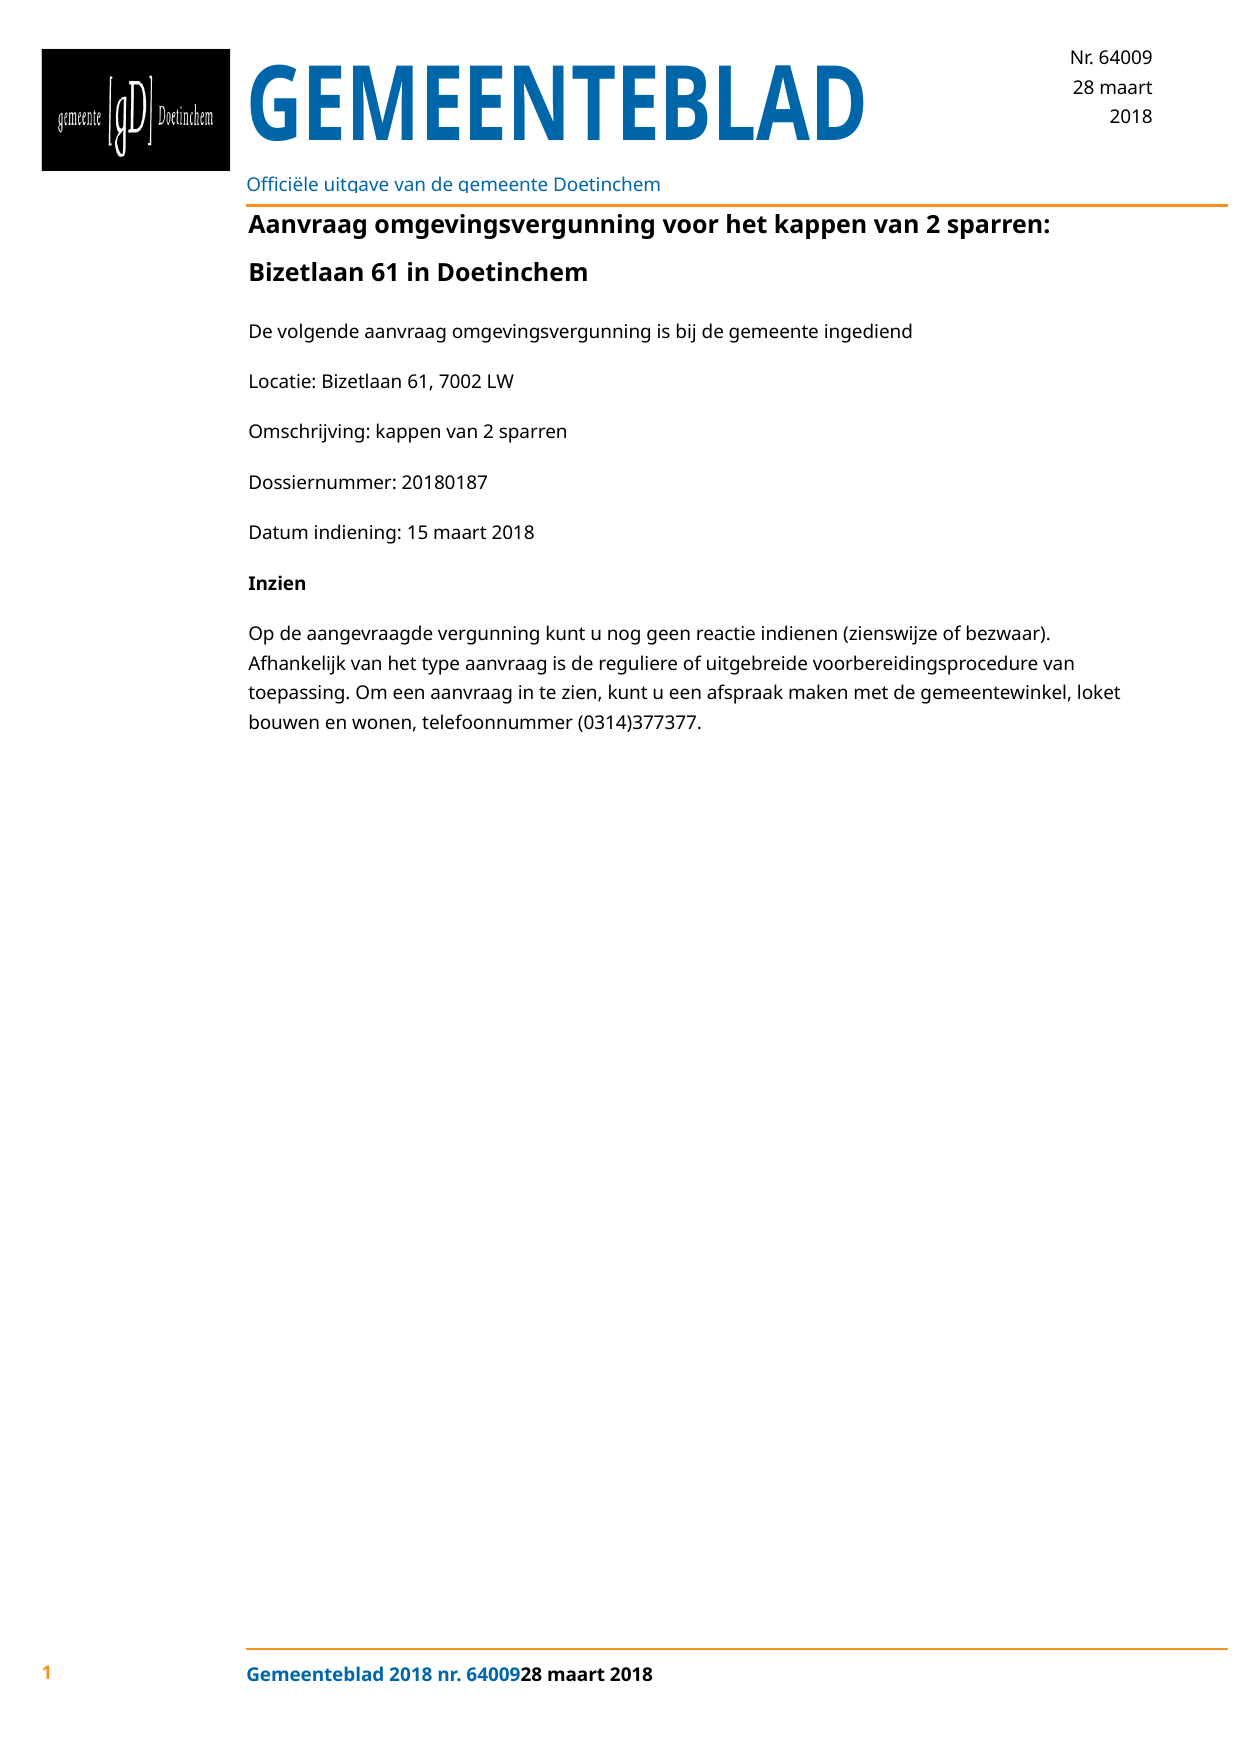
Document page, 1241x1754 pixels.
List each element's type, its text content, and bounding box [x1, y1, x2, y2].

text De volgende aanvraag omgevingsvergunning is bij de gemeente ingediend [248, 318, 1152, 344]
text Omschrijving: kappen van 2 sparren [248, 419, 1152, 444]
text Locatie: Bizetlaan 61, 7002 LW [248, 368, 1152, 394]
text Datum indiening: 15 maart 2018 [248, 519, 1152, 545]
text Op de aangevraagde vergunning kunt u nog geen reactie indienen (zienswijze of bezwaar). Afhankelijk van het type aanvraag is de reguliere of uitgebreide voorbereidingsprocedure van toepassing. Om een aanvraag in te zien, kunt u een afspraak maken met de gemeentewinkel, loket bouwen en wonen, telefoonnummer (0314)377377. [248, 620, 1152, 735]
picture [41, 47, 231, 172]
text Aanvraag omgevingsvergunning voor het kappen van 2 sparren: Bizetlaan 61 in Doetinchem [248, 207, 1152, 288]
text Dossiernummer: 20180187 [248, 469, 1152, 495]
text Inzien [248, 570, 1152, 596]
